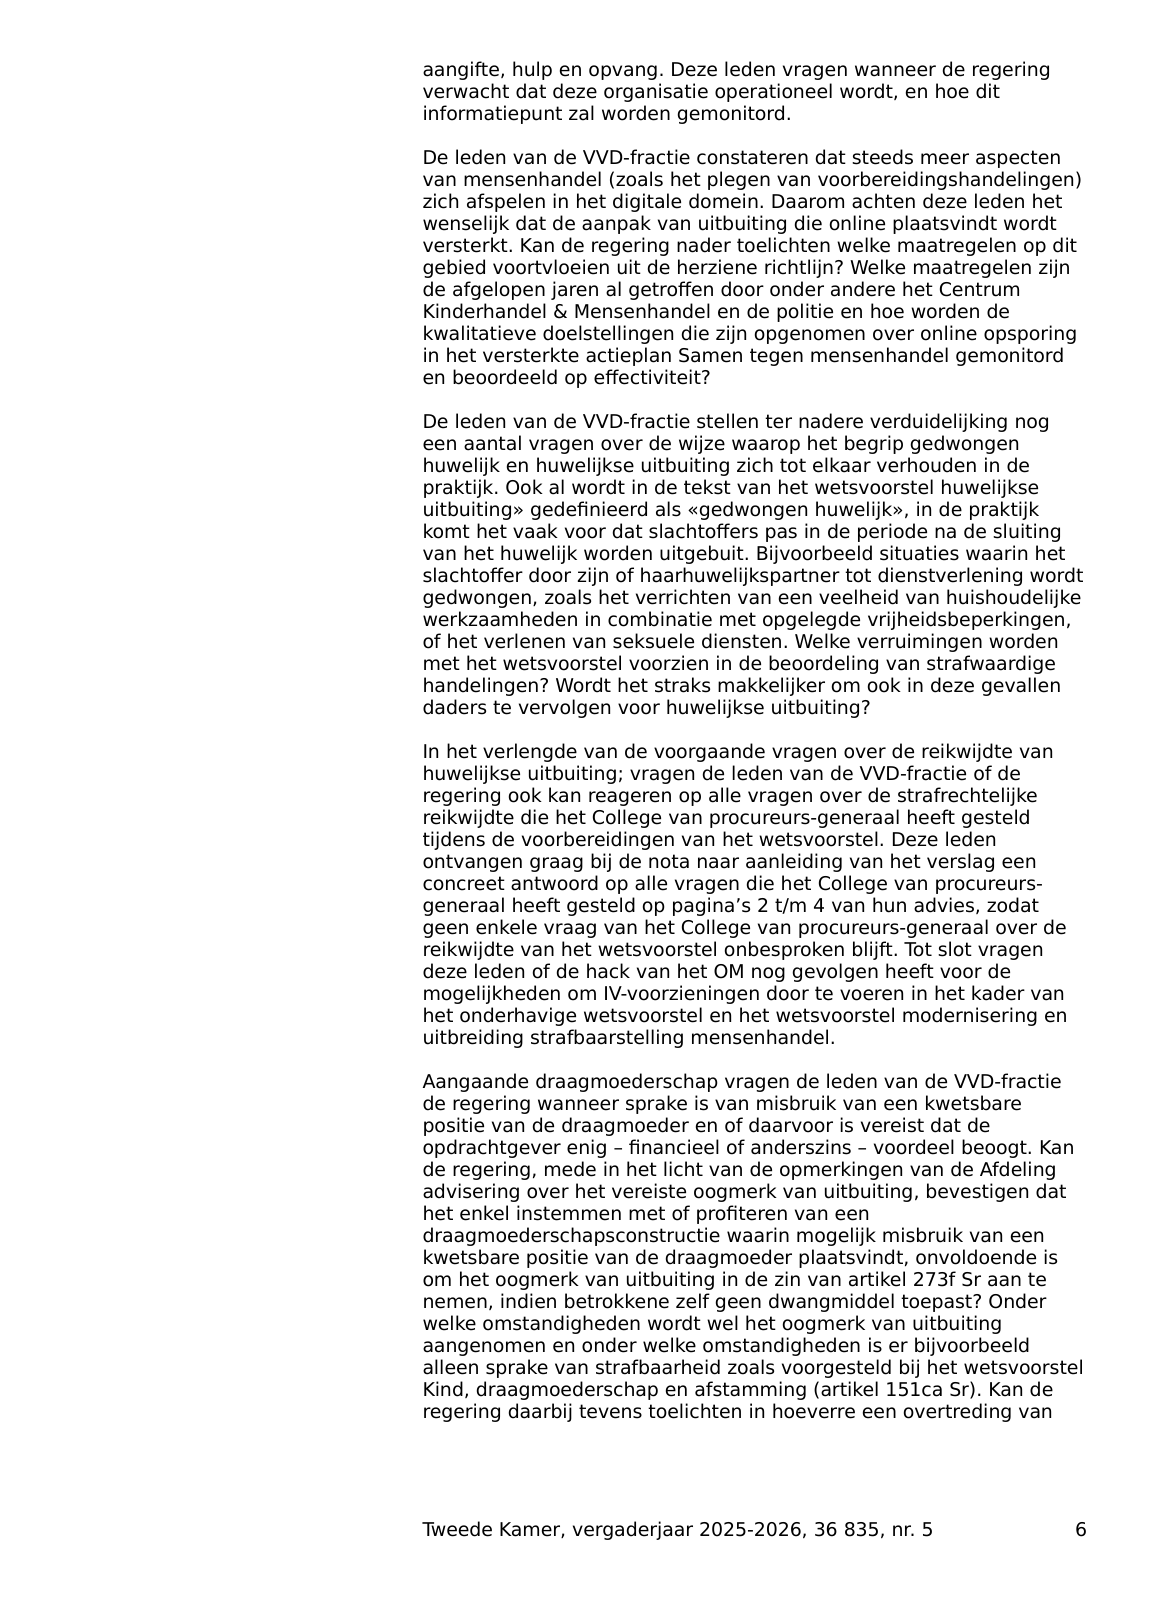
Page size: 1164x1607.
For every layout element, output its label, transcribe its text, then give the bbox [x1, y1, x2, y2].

text In het verlengde van de voorgaande vragen over de reikwijdte van huwelijkse uitbuiting; vragen de leden van de VVD-fractie of de regering ook kan reageren op alle vragen over de strafrechtelijke reikwijdte die het College van procureurs-generaal heeft gesteld tijdens de voorbereidingen van het wetsvoorstel. Deze leden ontvangen graag bij de nota naar aanleiding van het verslag een concreet antwoord op alle vragen die het College van procureurs-generaal heeft gesteld op pagina’s 2 t/m 4 van hun advies, zodat geen enkele vraag van het College van procureurs-generaal over de reikwijdte van het wetsvoorstel onbesproken blijft. Tot slot vragen deze leden of de hack van het OM nog gevolgen heeft voor de mogelijkheden om IV-voorzieningen door te voeren in het kader van het onderhavige wetsvoorstel en het wetsvoorstel modernisering en uitbreiding strafbaarstelling mensenhandel. [422, 741, 1087, 1049]
text De leden van de VVD-fractie stellen ter nadere verduidelijking nog een aantal vragen over de wijze waarop het begrip gedwongen huwelijk en huwelijkse uitbuiting zich tot elkaar verhouden in de praktijk. Ook al wordt in de tekst van het wetsvoorstel huwelijkse uitbuiting» gedefinieerd als «gedwongen huwelijk», in de praktijk komt het vaak voor dat slachtoffers pas in de periode na de sluiting van het huwelijk worden uitgebuit. Bijvoorbeeld situaties waarin het slachtoffer door zijn of haarhuwelijkspartner tot dienstverlening wordt gedwongen, zoals het verrichten van een veelheid van huishoudelijke werkzaamheden in combinatie met opgelegde vrijheidsbeperkingen, of het verlenen van seksuele diensten. Welke verruimingen worden met het wetsvoorstel voorzien in de beoordeling van strafwaardige handelingen? Wordt het straks makkelijker om ook in deze gevallen daders te vervolgen voor huwelijkse uitbuiting? [422, 411, 1087, 719]
text De leden van de VVD-fractie constateren dat steeds meer aspecten van mensenhandel (zoals het plegen van voorbereidingshandelingen) zich afspelen in het digitale domein. Daarom achten deze leden het wenselijk dat de aanpak van uitbuiting die online plaatsvindt wordt versterkt. Kan de regering nader toelichten welke maatregelen op dit gebied voortvloeien uit de herziene richtlijn? Welke maatregelen zijn de afgelopen jaren al getroffen door onder andere het Centrum Kinderhandel & Mensenhandel en de politie en hoe worden de kwalitatieve doelstellingen die zijn opgenomen over online opsporing in het versterkte actieplan Samen tegen mensenhandel gemonitord en beoordeeld op effectiviteit? [422, 147, 1087, 389]
text Aangaande draagmoederschap vragen de leden van de VVD-fractie de regering wanneer sprake is van misbruik van een kwetsbare positie van de draagmoeder en of daarvoor is vereist dat de opdrachtgever enig – financieel of anderszins – voordeel beoogt. Kan de regering, mede in het licht van de opmerkingen van de Afdeling advisering over het vereiste oogmerk van uitbuiting, bevestigen dat het enkel instemmen met of profiteren van een draagmoederschapsconstructie waarin mogelijk misbruik van een kwetsbare positie van de draagmoeder plaatsvindt, onvoldoende is om het oogmerk van uitbuiting in de zin van artikel 273f Sr aan te nemen, indien betrokkene zelf geen dwangmiddel toepast? Onder welke omstandigheden wordt wel het oogmerk van uitbuiting aangenomen en onder welke omstandigheden is er bijvoorbeeld alleen sprake van strafbaarheid zoals voorgesteld bij het wetsvoorstel Kind, draagmoederschap en afstamming (artikel 151ca Sr). Kan de regering daarbij tevens toelichten in hoeverre een overtreding van [422, 1071, 1087, 1423]
text aangifte, hulp en opvang. Deze leden vragen wanneer de regering verwacht dat deze organisatie operationeel wordt, en hoe dit informatiepunt zal worden gemonitord. [422, 59, 1087, 125]
